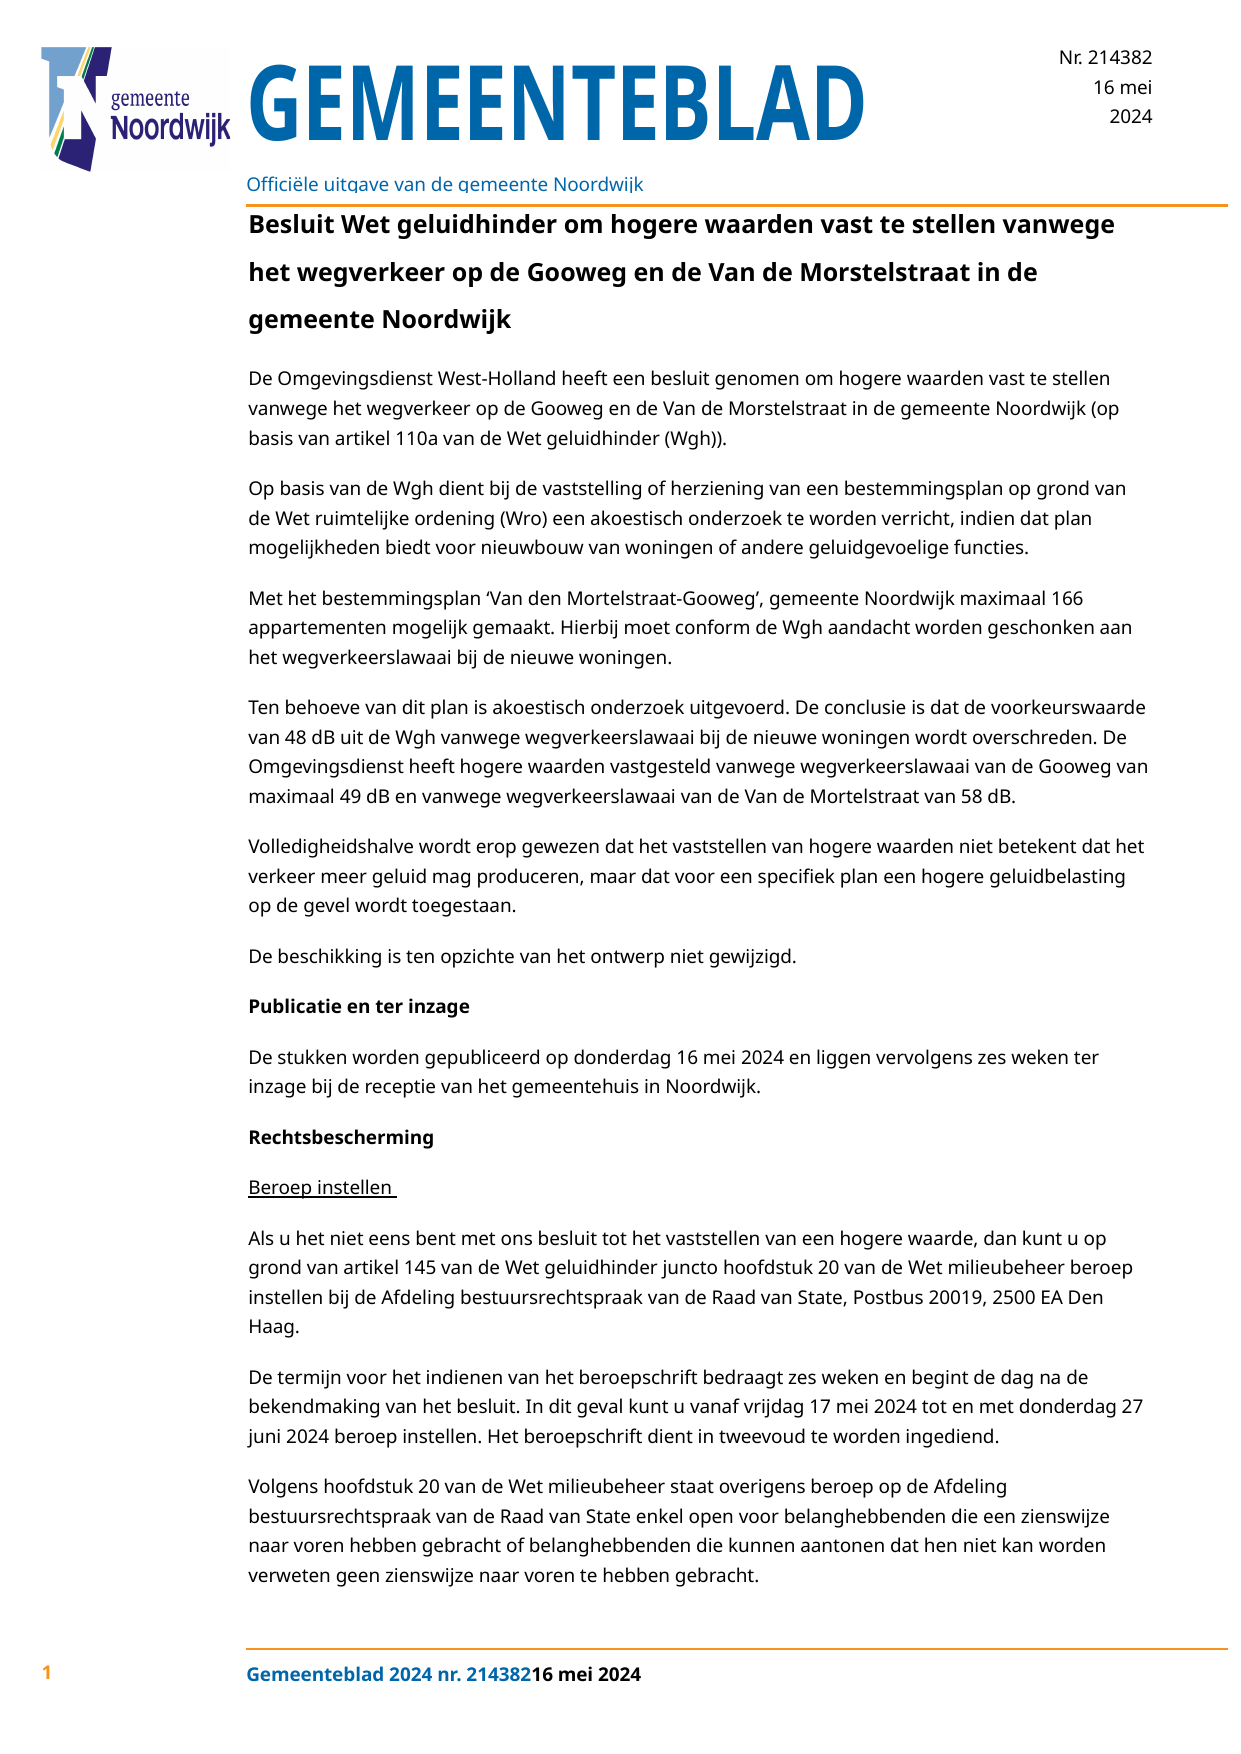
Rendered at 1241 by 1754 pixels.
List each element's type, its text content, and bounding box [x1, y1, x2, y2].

text De beschikking is ten opzichte van het ontwerp niet gewijzigd. [248, 943, 1152, 969]
text Volgens hoofdstuk 20 van de Wet milieubeheer staat overigens beroep op de Afdeling bestuursrechtspraak van de Raad van State enkel open voor belanghebbenden die een zienswijze naar voren hebben gebracht of belanghebbenden die kunnen aantonen dat hen niet kan worden verweten geen zienswijze naar voren te hebben gebracht. [248, 1473, 1152, 1588]
text Op basis van de Wgh dient bij de vaststelling of herziening van een bestemmingsplan op grond van de Wet ruimtelijke ordening (Wro) een akoestisch onderzoek te worden verricht, indien dat plan mogelijkheden biedt voor nieuwbouw van woningen of andere geluidgevoelige functies. [248, 475, 1152, 560]
text Beroep instellen [248, 1174, 1152, 1200]
text Als u het niet eens bent met ons besluit tot het vaststellen van een hogere waarde, dan kunt u op grond van artikel 145 van de Wet geluidhinder juncto hoofdstuk 20 van de Wet milieubeheer beroep instellen bij de Afdeling bestuursrechtspraak van de Raad van State, Postbus 20019, 2500 EA Den Haag. [248, 1225, 1152, 1339]
text De Omgevingsdienst West-Holland heeft een besluit genomen om hogere waarden vast te stellen vanwege het wegverkeer op de Gooweg en de Van de Morstelstraat in de gemeente Noordwijk (op basis van artikel 110a van de Wet geluidhinder (Wgh)). [248, 366, 1152, 450]
text Ten behoeve van dit plan is akoestisch onderzoek uitgevoerd. De conclusie is dat de voorkeurswaarde van 48 dB uit de Wgh vanwege wegverkeerslawaai bij de nieuwe woningen wordt overschreden. De Omgevingsdienst heeft hogere waarden vastgesteld vanwege wegverkeerslawaai van de Gooweg van maximaal 49 dB en vanwege wegverkeerslawaai van de Van de Mortelstraat van 58 dB. [248, 694, 1152, 809]
text Besluit Wet geluidhinder om hogere waarden vast te stellen vanwege het wegverkeer op de Gooweg en de Van de Morstelstraat in de gemeente Noordwijk [248, 207, 1152, 336]
text Met het bestemmingsplan ‘Van den Mortelstraat-Gooweg’, gemeente Noordwijk maximaal 166 appartementen mogelijk gemaakt. Hierbij moet conform de Wgh aandacht worden geschonken aan het wegverkeerslawaai bij de nieuwe woningen. [248, 585, 1152, 669]
picture [41, 47, 231, 172]
text Publicatie en ter inzage [248, 993, 1152, 1019]
text De stukken worden gepubliceerd op donderdag 16 mei 2024 en liggen vervolgens zes weken ter inzage bij de receptie van het gemeentehuis in Noordwijk. [248, 1044, 1152, 1099]
text Volledigheidshalve wordt erop gewezen dat het vaststellen van hogere waarden niet betekent dat het verkeer meer geluid mag produceren, maar dat voor een specifiek plan een hogere geluidbelasting op de gevel wordt toegestaan. [248, 833, 1152, 918]
text De termijn voor het indienen van het beroepschrift bedraagt zes weken en begint de dag na de bekendmaking van het besluit. In dit geval kunt u vanaf vrijdag 17 mei 2024 tot en met donderdag 27 juni 2024 beroep instellen. Het beroepschrift dient in tweevoud te worden ingediend. [248, 1364, 1152, 1449]
text Rechtsbescherming [248, 1124, 1152, 1149]
